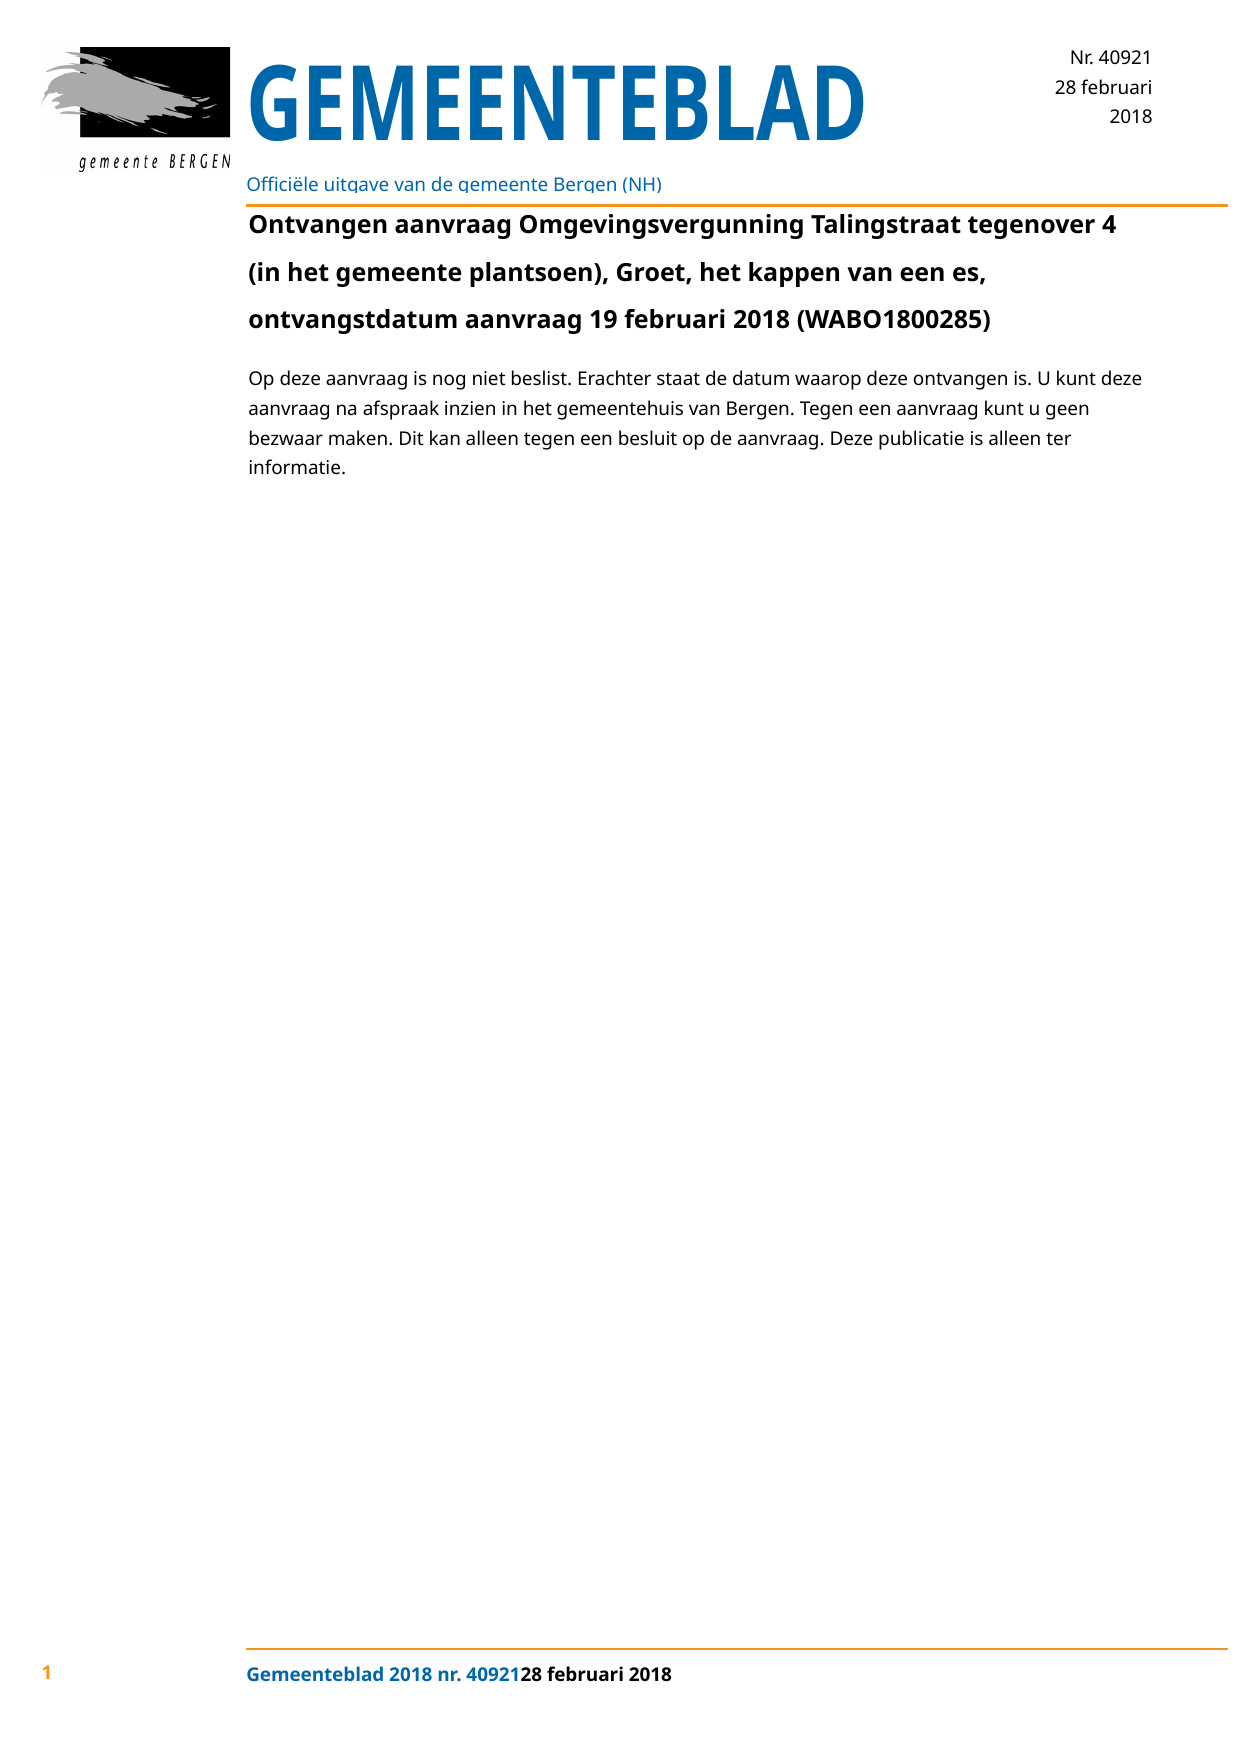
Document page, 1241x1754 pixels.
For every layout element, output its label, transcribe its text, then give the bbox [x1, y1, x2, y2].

picture [41, 47, 231, 172]
text Op deze aanvraag is nog niet beslist. Erachter staat de datum waarop deze ontvangen is. U kunt deze aanvraag na afspraak inzien in het gemeentehuis van Bergen. Tegen een aanvraag kunt u geen bezwaar maken. Dit kan alleen tegen een besluit op de aanvraag. Deze publicatie is alleen ter informatie. [248, 366, 1152, 480]
text Ontvangen aanvraag Omgevingsvergunning Talingstraat tegenover 4 (in het gemeente plantsoen), Groet, het kappen van een es, ontvangstdatum aanvraag 19 februari 2018 (WABO1800285) [248, 207, 1152, 336]
